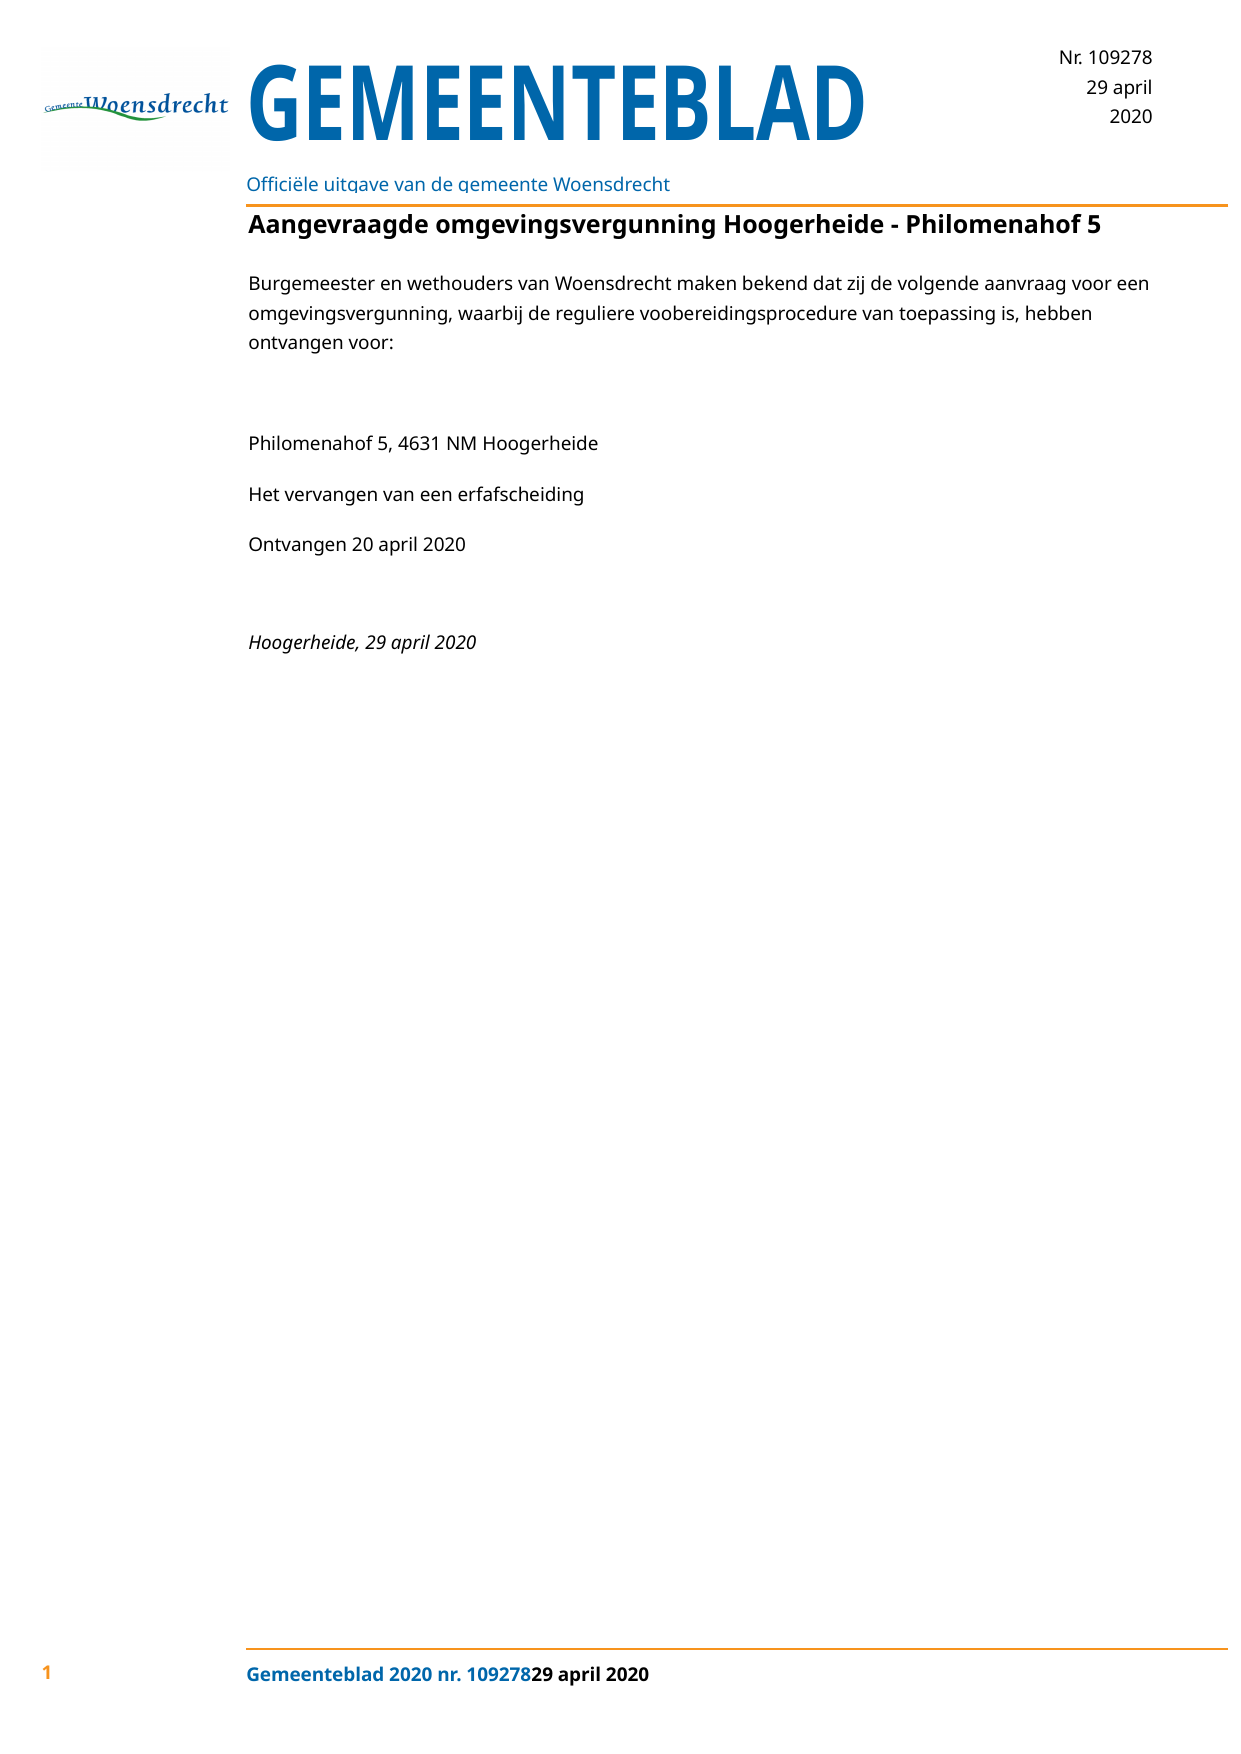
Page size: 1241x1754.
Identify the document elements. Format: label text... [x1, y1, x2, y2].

picture [41, 47, 231, 172]
text Het vervangen van een erfafscheiding [248, 481, 1152, 506]
text Hoogerheide, 29 april 2020 [248, 629, 1152, 655]
text Burgemeester en wethouders van Woensdrecht maken bekend dat zij de volgende aanvraag voor een omgevingsvergunning, waarbij de reguliere voobereidingsprocedure van toepassing is, hebben ontvangen voor: [248, 270, 1152, 355]
text Aangevraagde omgevingsvergunning Hoogerheide - Philomenahof 5 [248, 207, 1152, 241]
text Ontvangen 20 april 2020 [248, 531, 1152, 557]
text Philomenahof 5, 4631 NM Hoogerheide [248, 430, 1152, 456]
